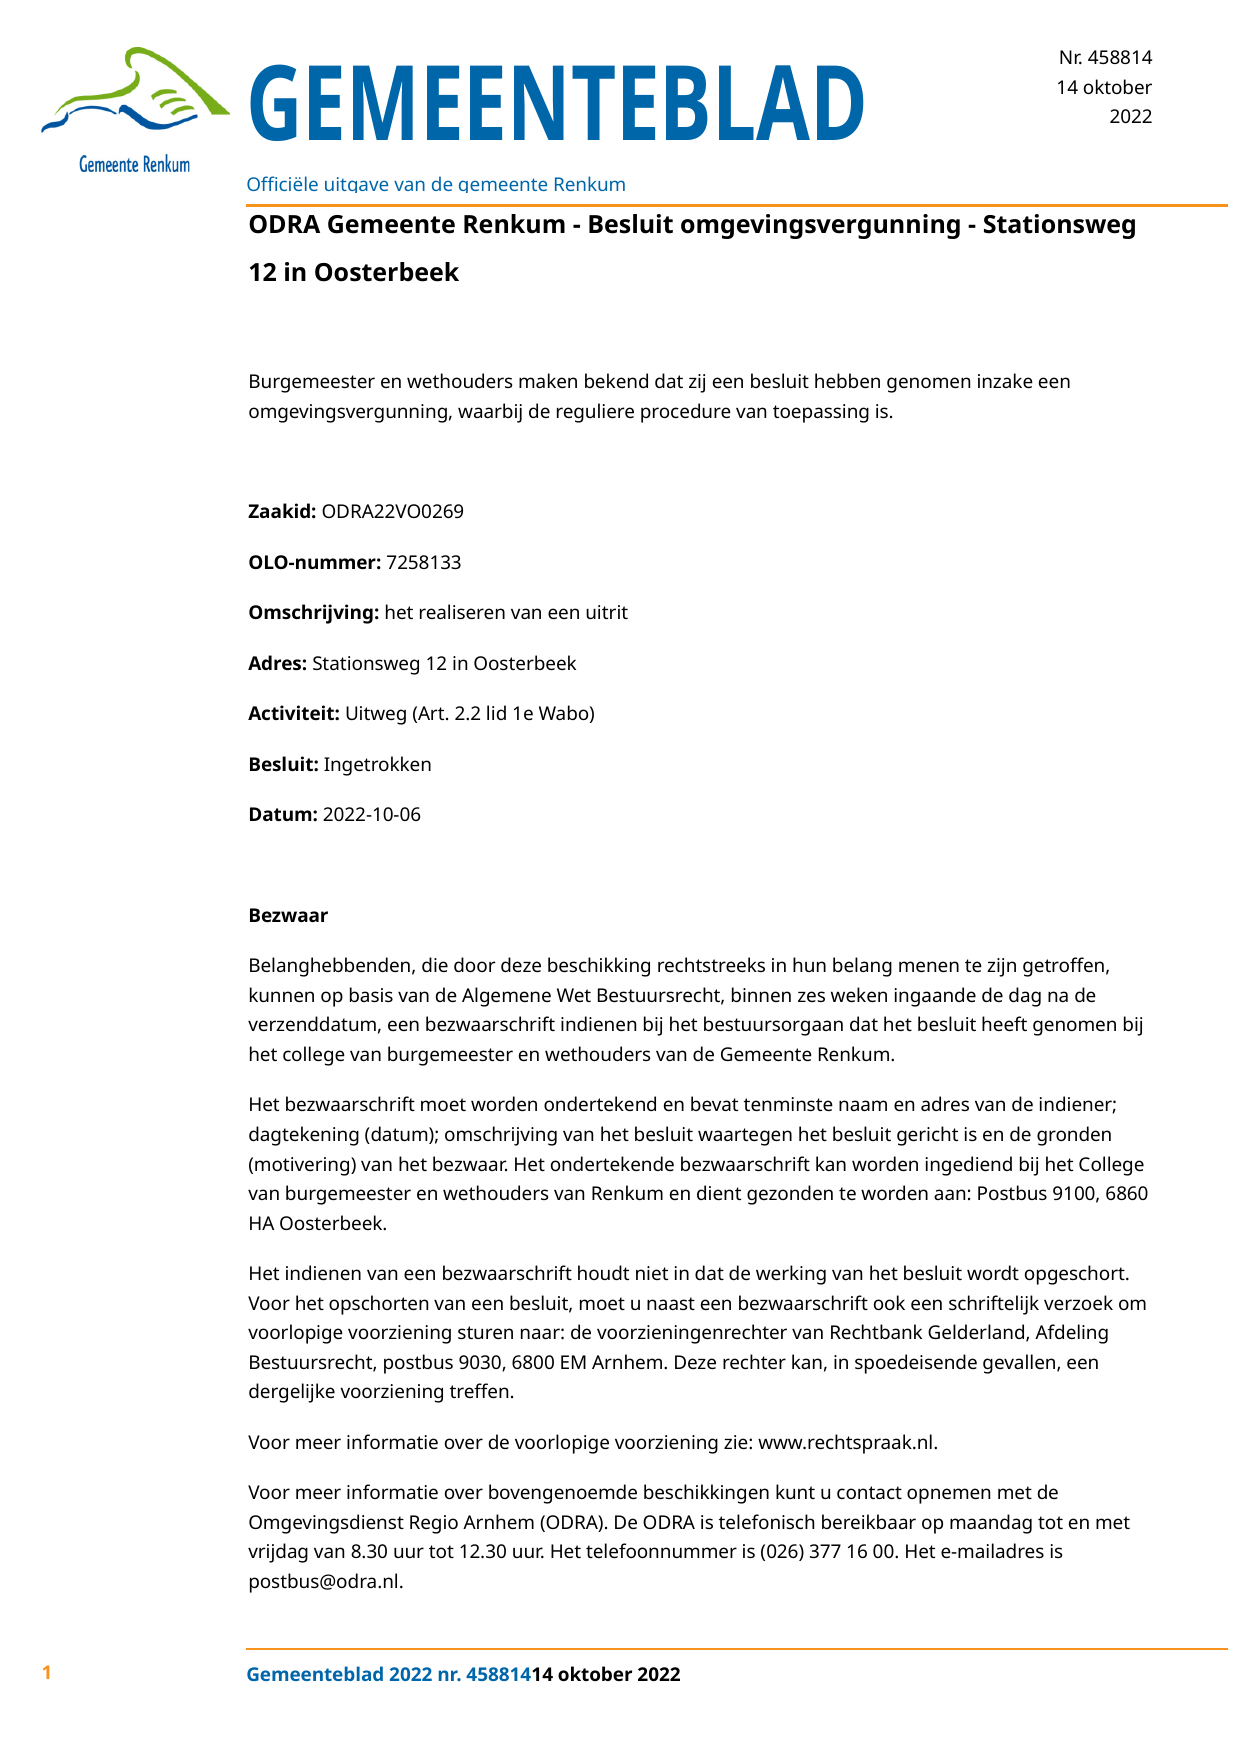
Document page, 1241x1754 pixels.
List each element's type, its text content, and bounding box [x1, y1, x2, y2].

text Bezwaar [248, 902, 1152, 928]
text Adres: Stationsweg 12 in Oosterbeek [248, 650, 1152, 676]
text Omschrijving: het realiseren van een uitrit [248, 599, 1152, 625]
text Datum: 2022-10-06 [248, 801, 1152, 827]
text Het indienen van een bezwaarschrift houdt niet in dat de werking van het besluit wordt opgeschort. Voor het opschorten van een besluit, moet u naast een bezwaarschrift ook een schriftelijk verzoek om voorlopige voorziening sturen naar: de voorzieningenrechter van Rechtbank Gelderland, Afdeling Bestuursrecht, postbus 9030, 6800 EM Arnhem. Deze rechter kan, in spoedeisende gevallen, een dergelijke voorziening treffen. [248, 1260, 1152, 1404]
text Voor meer informatie over bovengenoemde beschikkingen kunt u contact opnemen met de Omgevingsdienst Regio Arnhem (ODRA). De ODRA is telefonisch bereikbaar op maandag tot en met vrijdag van 8.30 uur tot 12.30 uur. Het telefoonnummer is (026) 377 16 00. Het e-mailadres is postbus@odra.nl. [248, 1479, 1152, 1594]
text Burgemeester en wethouders maken bekend dat zij een besluit hebben genomen inzake een omgevingsvergunning, waarbij de reguliere procedure van toepassing is. [248, 368, 1152, 424]
picture [41, 47, 231, 172]
text Besluit: Ingetrokken [248, 751, 1152, 777]
text Zaakid: ODRA22VO0269 [248, 499, 1152, 524]
text Activiteit: Uitweg (Art. 2.2 lid 1e Wabo) [248, 700, 1152, 726]
text ODRA Gemeente Renkum - Besluit omgevingsvergunning - Stationsweg 12 in Oosterbeek [248, 207, 1152, 288]
text Voor meer informatie over de voorlopige voorziening zie: www.rechtspraak.nl. [248, 1429, 1152, 1455]
text Het bezwaarschrift moet worden ondertekend en bevat tenminste naam en adres van de indiener; dagtekening (datum); omschrijving van het besluit waartegen het besluit gericht is en de gronden (motivering) van het bezwaar. Het ondertekende bezwaarschrift kan worden ingediend bij het College van burgemeester en wethouders van Renkum en dient gezonden te worden aan: Postbus 9100, 6860 HA Oosterbeek. [248, 1092, 1152, 1236]
text OLO-nummer: 7258133 [248, 549, 1152, 575]
text Belanghebbenden, die door deze beschikking rechtstreeks in hun belang menen te zijn getroffen, kunnen op basis van de Algemene Wet Bestuursrecht, binnen zes weken ingaande de dag na de verzenddatum, een bezwaarschrift indienen bij het bestuursorgaan dat het besluit heeft genomen bij het college van burgemeester en wethouders van de Gemeente Renkum. [248, 952, 1152, 1067]
